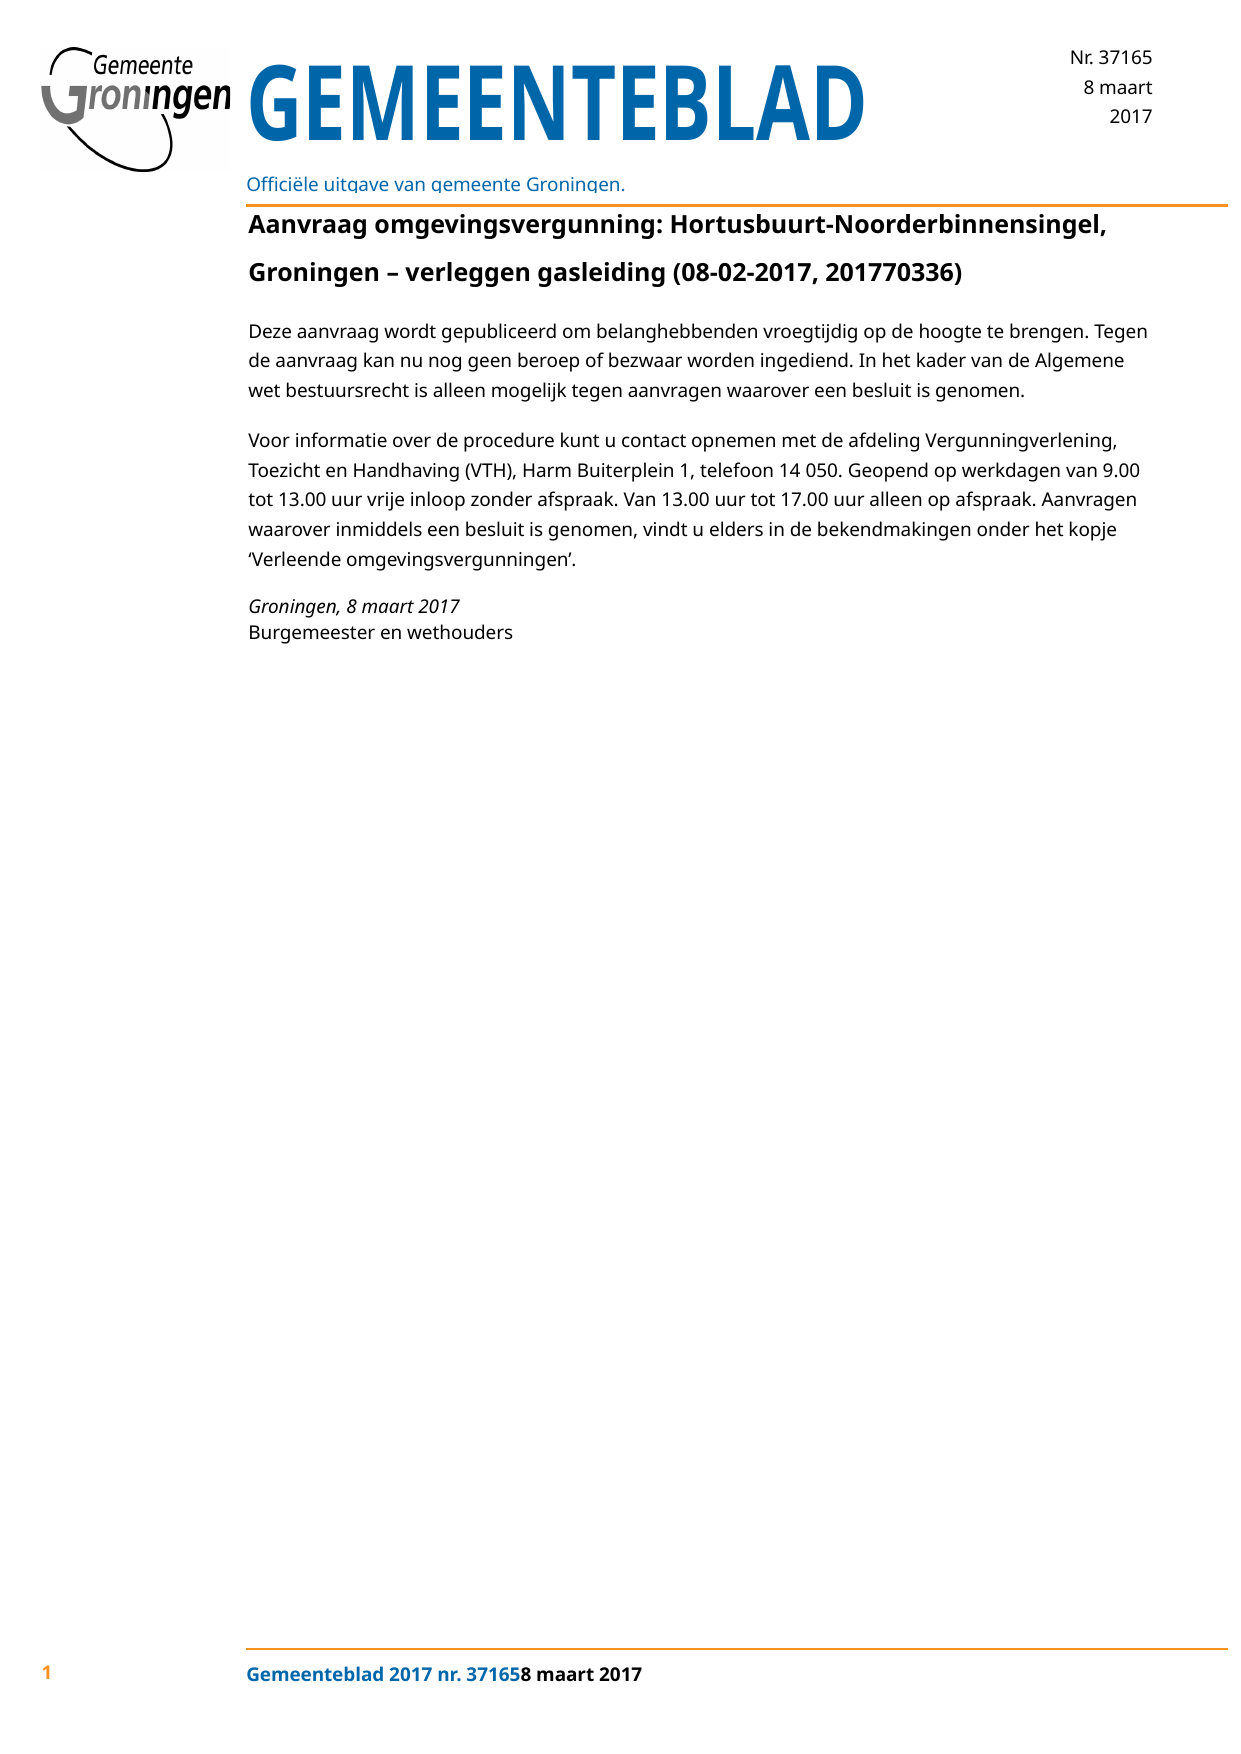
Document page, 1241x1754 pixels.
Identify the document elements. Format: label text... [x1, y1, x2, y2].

text Aanvraag omgevingsvergunning: Hortusbuurt-Noorderbinnensingel, Groningen – verleggen gasleiding (08-02-2017, 201770336) [248, 207, 1152, 288]
text Burgemeester en wethouders [248, 619, 1152, 645]
text Deze aanvraag wordt gepubliceerd om belanghebbenden vroegtijdig op de hoogte te brengen. Tegen de aanvraag kan nu nog geen beroep of bezwaar worden ingediend. In het kader van de Algemene wet bestuursrecht is alleen mogelijk tegen aanvragen waarover een besluit is genomen. [248, 318, 1152, 403]
text Groningen, 8 maart 2017 [248, 594, 1152, 619]
picture [41, 47, 231, 172]
text Voor informatie over de procedure kunt u contact opnemen met de afdeling Vergunningverlening, Toezicht en Handhaving (VTH), Harm Buiterplein 1, telefoon 14 050. Geopend op werkdagen van 9.00 tot 13.00 uur vrije inloop zonder afspraak. Van 13.00 uur tot 17.00 uur alleen op afspraak. Aanvragen waarover inmiddels een besluit is genomen, vindt u elders in de bekendmakingen onder het kopje ‘Verleende omgevingsvergunningen’. [248, 427, 1152, 572]
